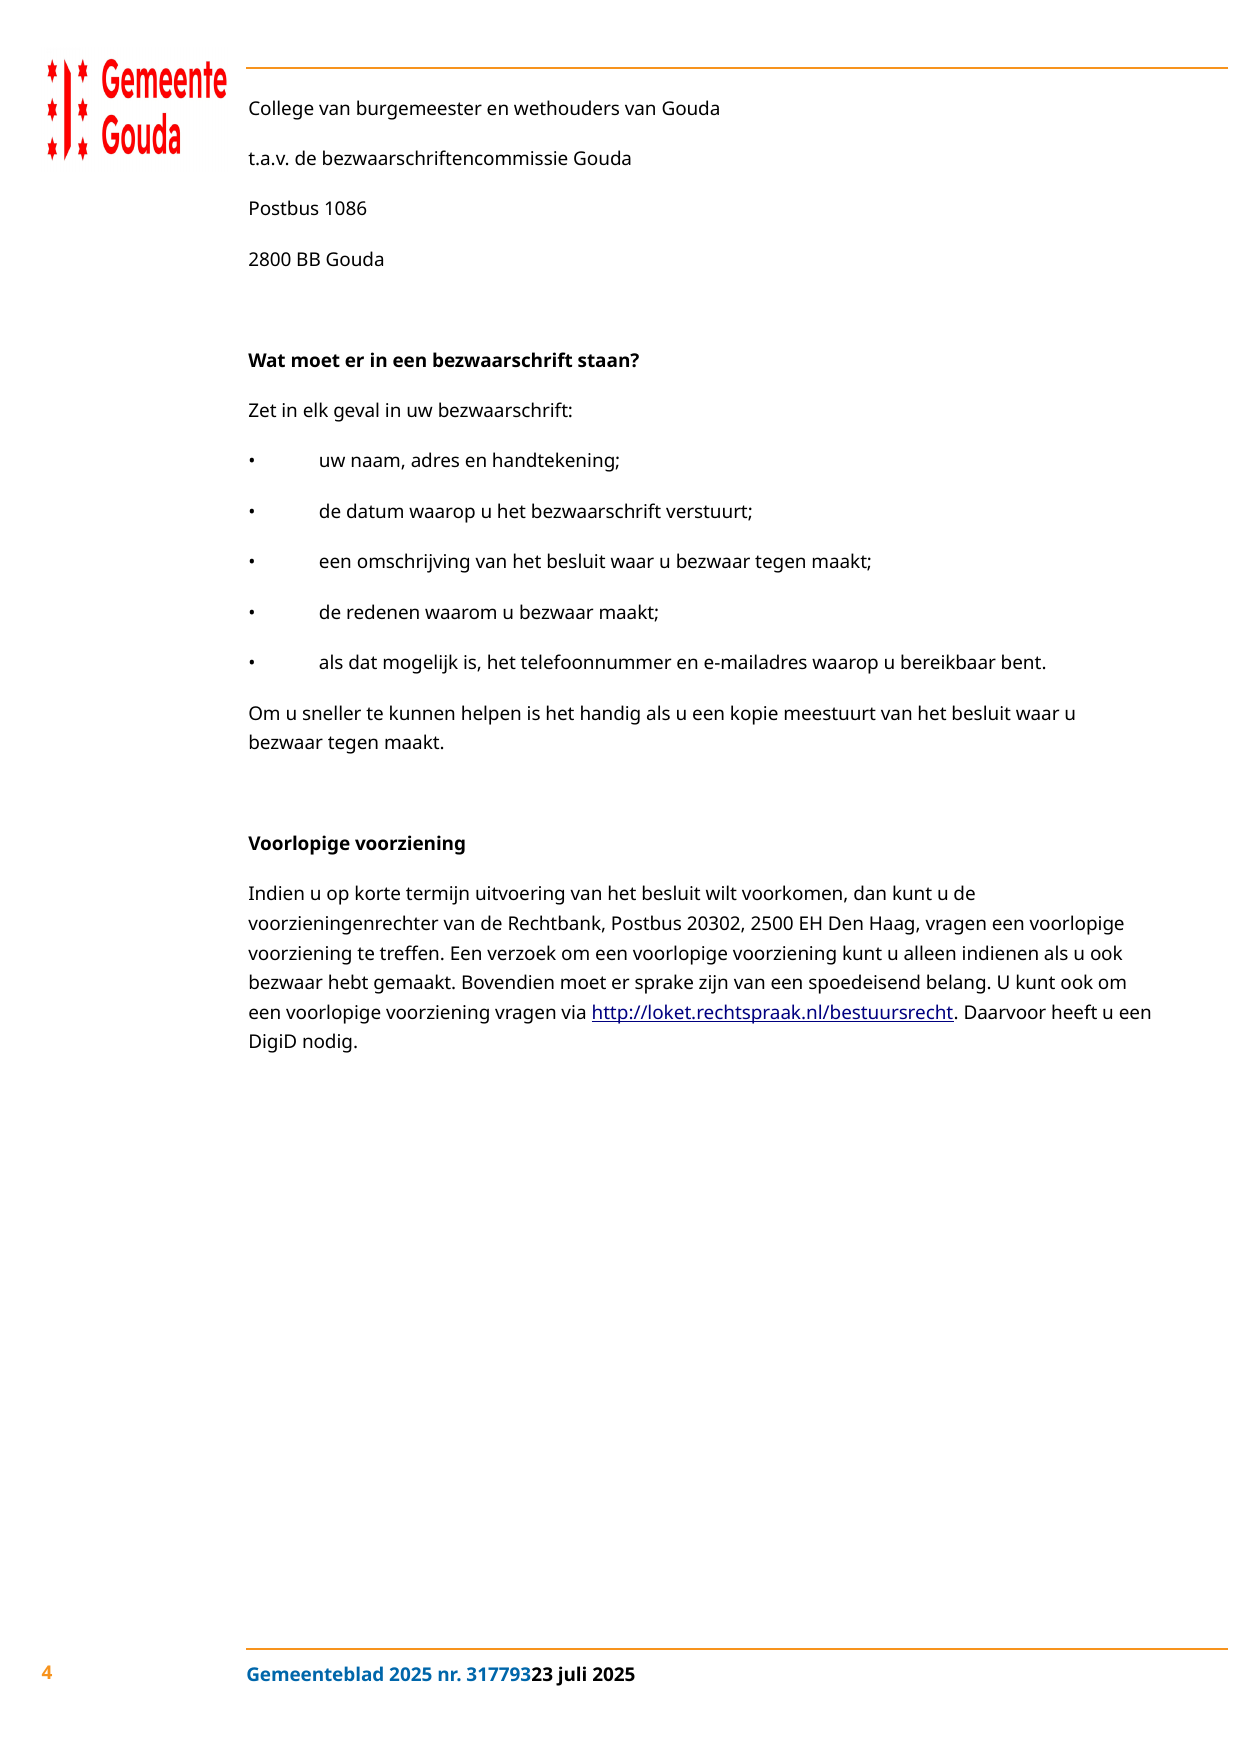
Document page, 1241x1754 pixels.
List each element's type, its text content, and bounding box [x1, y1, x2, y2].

text Om u sneller te kunnen helpen is het handig als u een kopie meestuurt van het besluit waar u bezwaar tegen maakt. [248, 700, 1152, 755]
text Indien u op korte termijn uitvoering van het besluit wilt voorkomen, dan kunt u de voorzieningenrechter van de Rechtbank, Postbus 20302, 2500 EH Den Haag, vragen een voorlopige voorziening te treffen. Een verzoek om een voorlopige voorziening kunt u alleen indienen als u ook bezwaar hebt gemaakt. Bovendien moet er sprake zijn van een spoedeisend belang. U kunt ook om een voorlopige voorziening vragen via http://loket.rechtspraak.nl/bestuursrecht. Daarvoor heeft u een DigiD nodig. [248, 881, 1152, 1054]
text Postbus 1086 [248, 196, 1152, 221]
text Wat moet er in een bezwaarschrift staan? [248, 347, 1152, 373]
text • een omschrijving van het besluit waar u bezwaar tegen maakt; [248, 548, 1152, 574]
text • als dat mogelijk is, het telefoonnummer en e-mailadres waarop u bereikbaar bent. [248, 649, 1152, 675]
text t.a.v. de bezwaarschriftencommissie Gouda [248, 145, 1152, 171]
text 2800 BB Gouda [248, 246, 1152, 272]
text • de redenen waarom u bezwaar maakt; [248, 599, 1152, 625]
text • de datum waarop u het bezwaarschrift verstuurt; [248, 498, 1152, 524]
text Zet in elk geval in uw bezwaarschrift: [248, 397, 1152, 423]
text College van burgemeester en wethouders van Gouda [248, 95, 1152, 121]
text Voorlopige voorziening [248, 830, 1152, 856]
text • uw naam, adres en handtekening; [248, 448, 1152, 473]
picture [41, 47, 231, 172]
